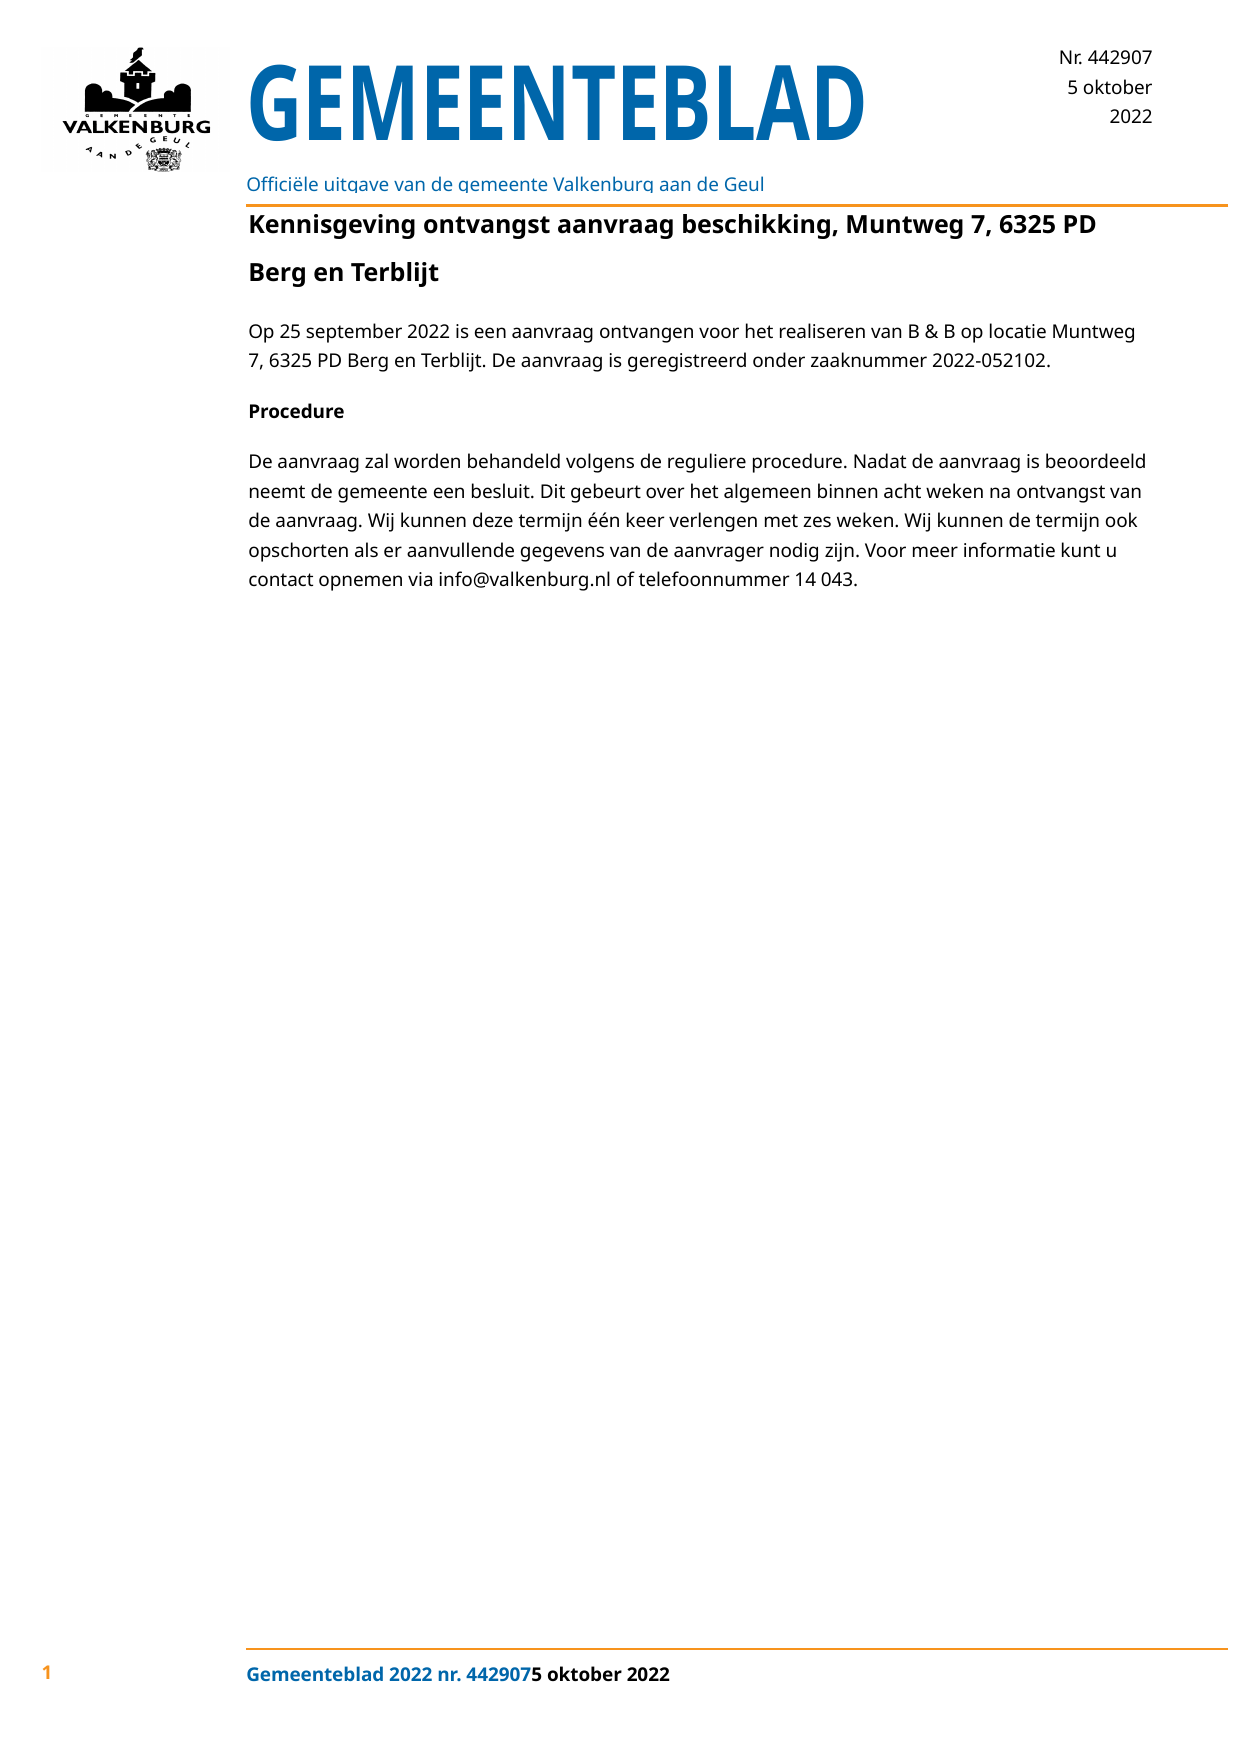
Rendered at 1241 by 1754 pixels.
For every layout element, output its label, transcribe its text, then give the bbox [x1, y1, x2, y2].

text Op 25 september 2022 is een aanvraag ontvangen voor het realiseren van B & B op locatie Muntweg 7, 6325 PD Berg en Terblijt. De aanvraag is geregistreerd onder zaaknummer 2022-052102. [248, 318, 1152, 373]
picture [41, 47, 231, 172]
text Kennisgeving ontvangst aanvraag beschikking, Muntweg 7, 6325 PD Berg en Terblijt [248, 207, 1152, 288]
text Procedure [248, 398, 1152, 424]
text De aanvraag zal worden behandeld volgens de reguliere procedure. Nadat de aanvraag is beoordeeld neemt de gemeente een besluit. Dit gebeurt over het algemeen binnen acht weken na ontvangst van de aanvraag. Wij kunnen deze termijn één keer verlengen met zes weken. Wij kunnen de termijn ook opschorten als er aanvullende gegevens van de aanvrager nodig zijn. Voor meer informatie kunt u contact opnemen via info@valkenburg.nl of telefoonnummer 14 043. [248, 448, 1152, 592]
